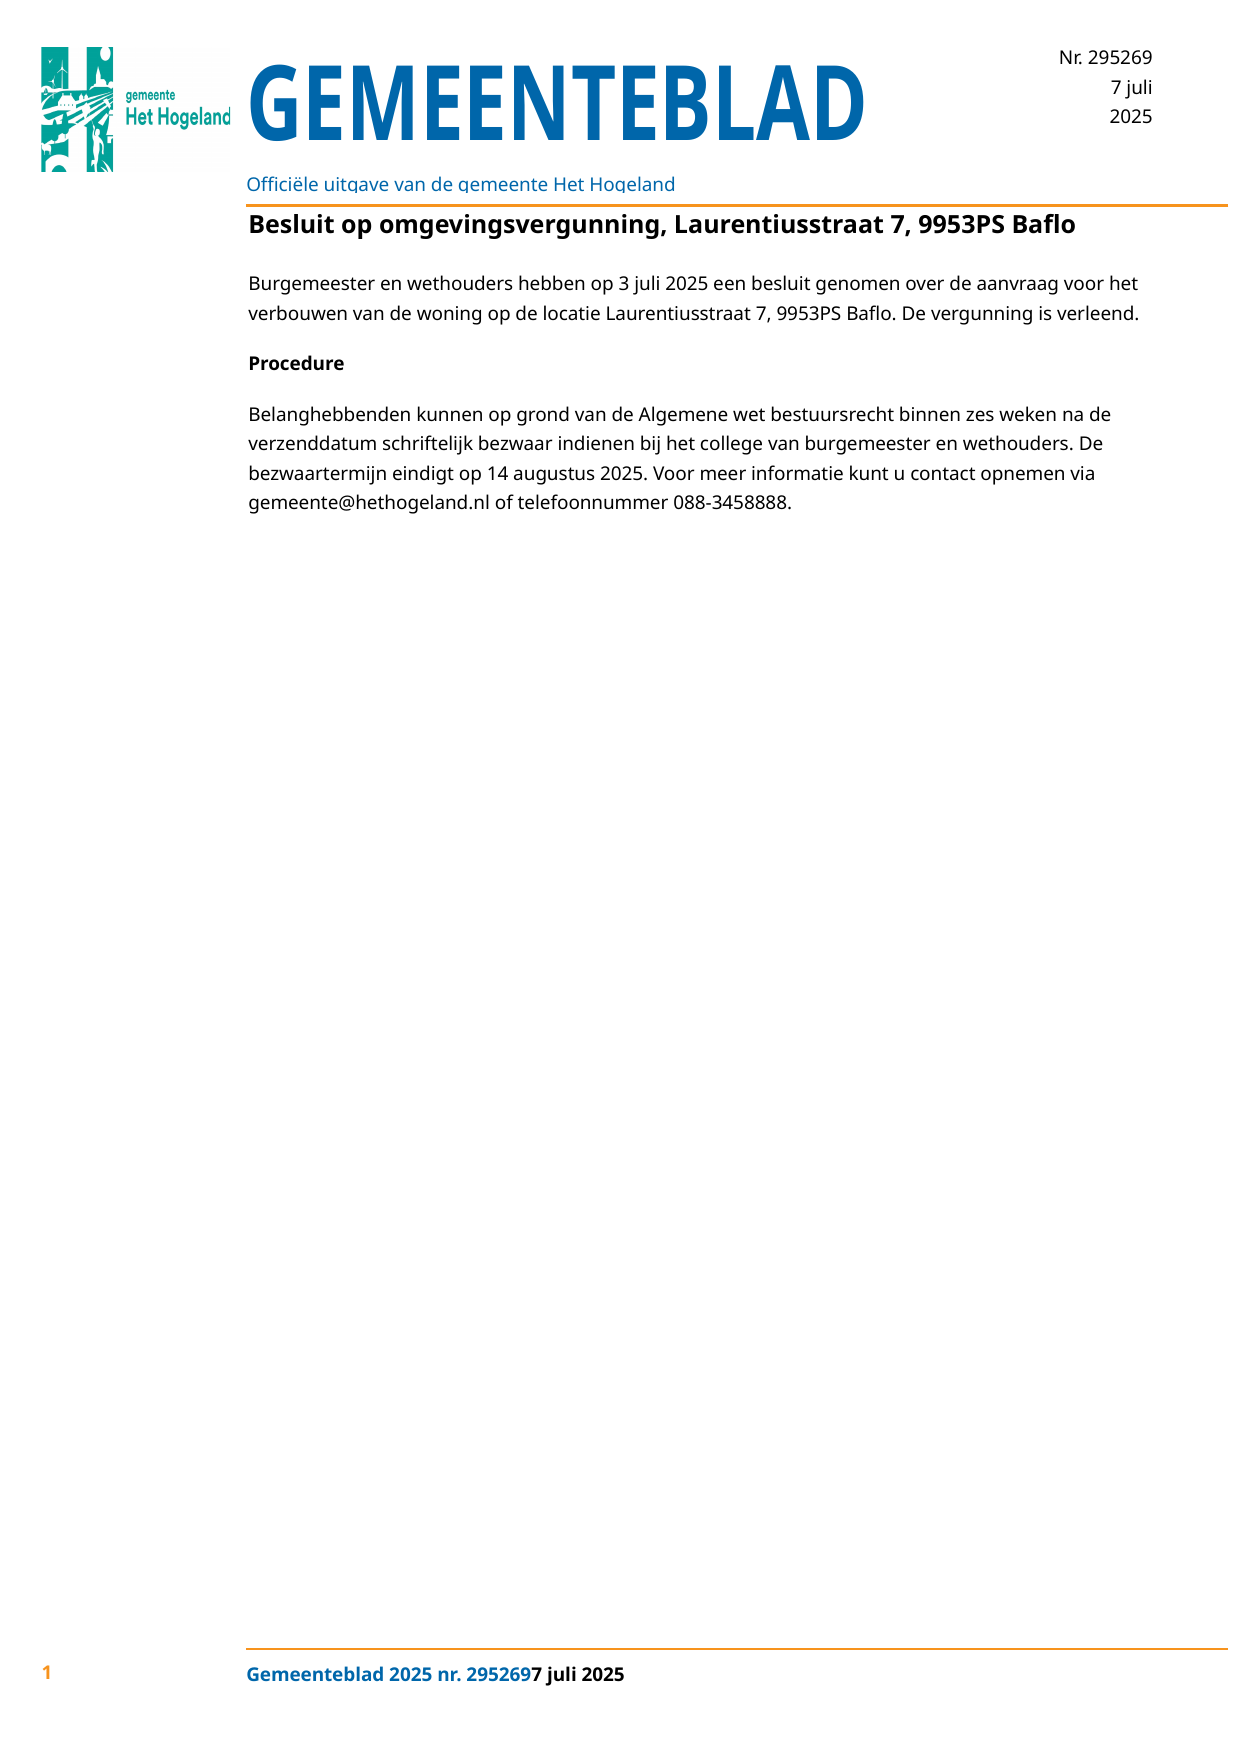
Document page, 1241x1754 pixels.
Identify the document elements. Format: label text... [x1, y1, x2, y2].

picture [41, 47, 231, 172]
text Burgemeester en wethouders hebben op 3 juli 2025 een besluit genomen over de aanvraag voor het verbouwen van de woning op de locatie Laurentiusstraat 7, 9953PS Baflo. De vergunning is verleend. [248, 270, 1152, 326]
text Procedure [248, 350, 1152, 376]
text Besluit op omgevingsvergunning, Laurentiusstraat 7, 9953PS Baflo [248, 207, 1152, 241]
text Belanghebbenden kunnen op grond van de Algemene wet bestuursrecht binnen zes weken na de verzenddatum schriftelijk bezwaar indienen bij het college van burgemeester en wethouders. De bezwaartermijn eindigt op 14 augustus 2025. Voor meer informatie kunt u contact opnemen via gemeente@hethogeland.nl of telefoonnummer 088-3458888. [248, 401, 1152, 515]
